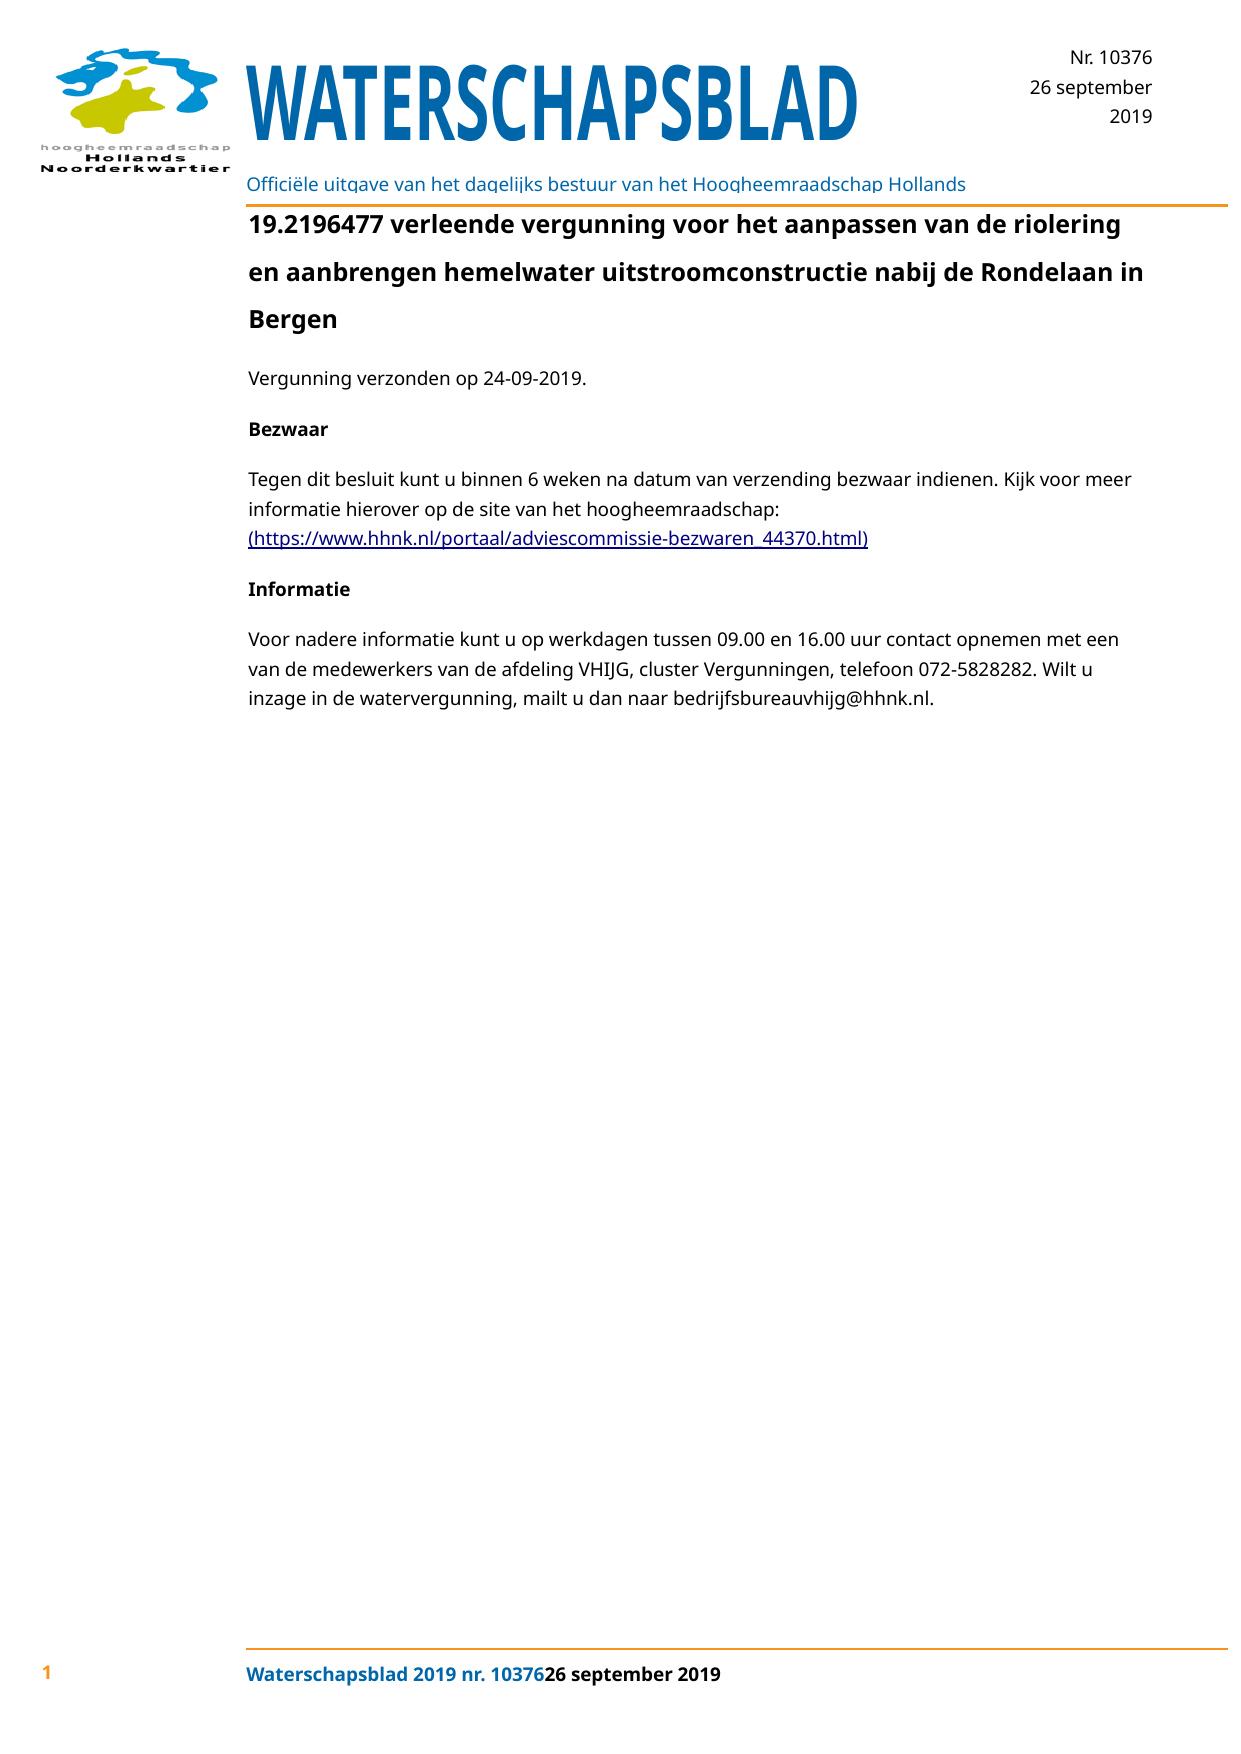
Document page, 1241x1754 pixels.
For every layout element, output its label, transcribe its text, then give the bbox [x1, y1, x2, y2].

text Informatie [248, 576, 1152, 602]
picture [41, 47, 231, 172]
text Voor nadere informatie kunt u op werkdagen tussen 09.00 en 16.00 uur contact opnemen met een van de medewerkers van de afdeling VHIJG, cluster Vergunningen, telefoon 072-5828282. Wilt u inzage in de watervergunning, mailt u dan naar bedrijfsbureauvhijg@hhnk.nl. [248, 626, 1152, 711]
text Vergunning verzonden op 24-09-2019. [248, 366, 1152, 391]
text 19.2196477 verleende vergunning voor het aanpassen van de riolering en aanbrengen hemelwater uitstroomconstructie nabij de Rondelaan in Bergen [248, 207, 1152, 336]
text Bezwaar [248, 416, 1152, 442]
text Tegen dit besluit kunt u binnen 6 weken na datum van verzending bezwaar indienen. Kijk voor meer informatie hierover op de site van het hoogheemraadschap: (https://www.hhnk.nl/portaal/adviescommissie-bezwaren_44370.html) [248, 466, 1152, 551]
